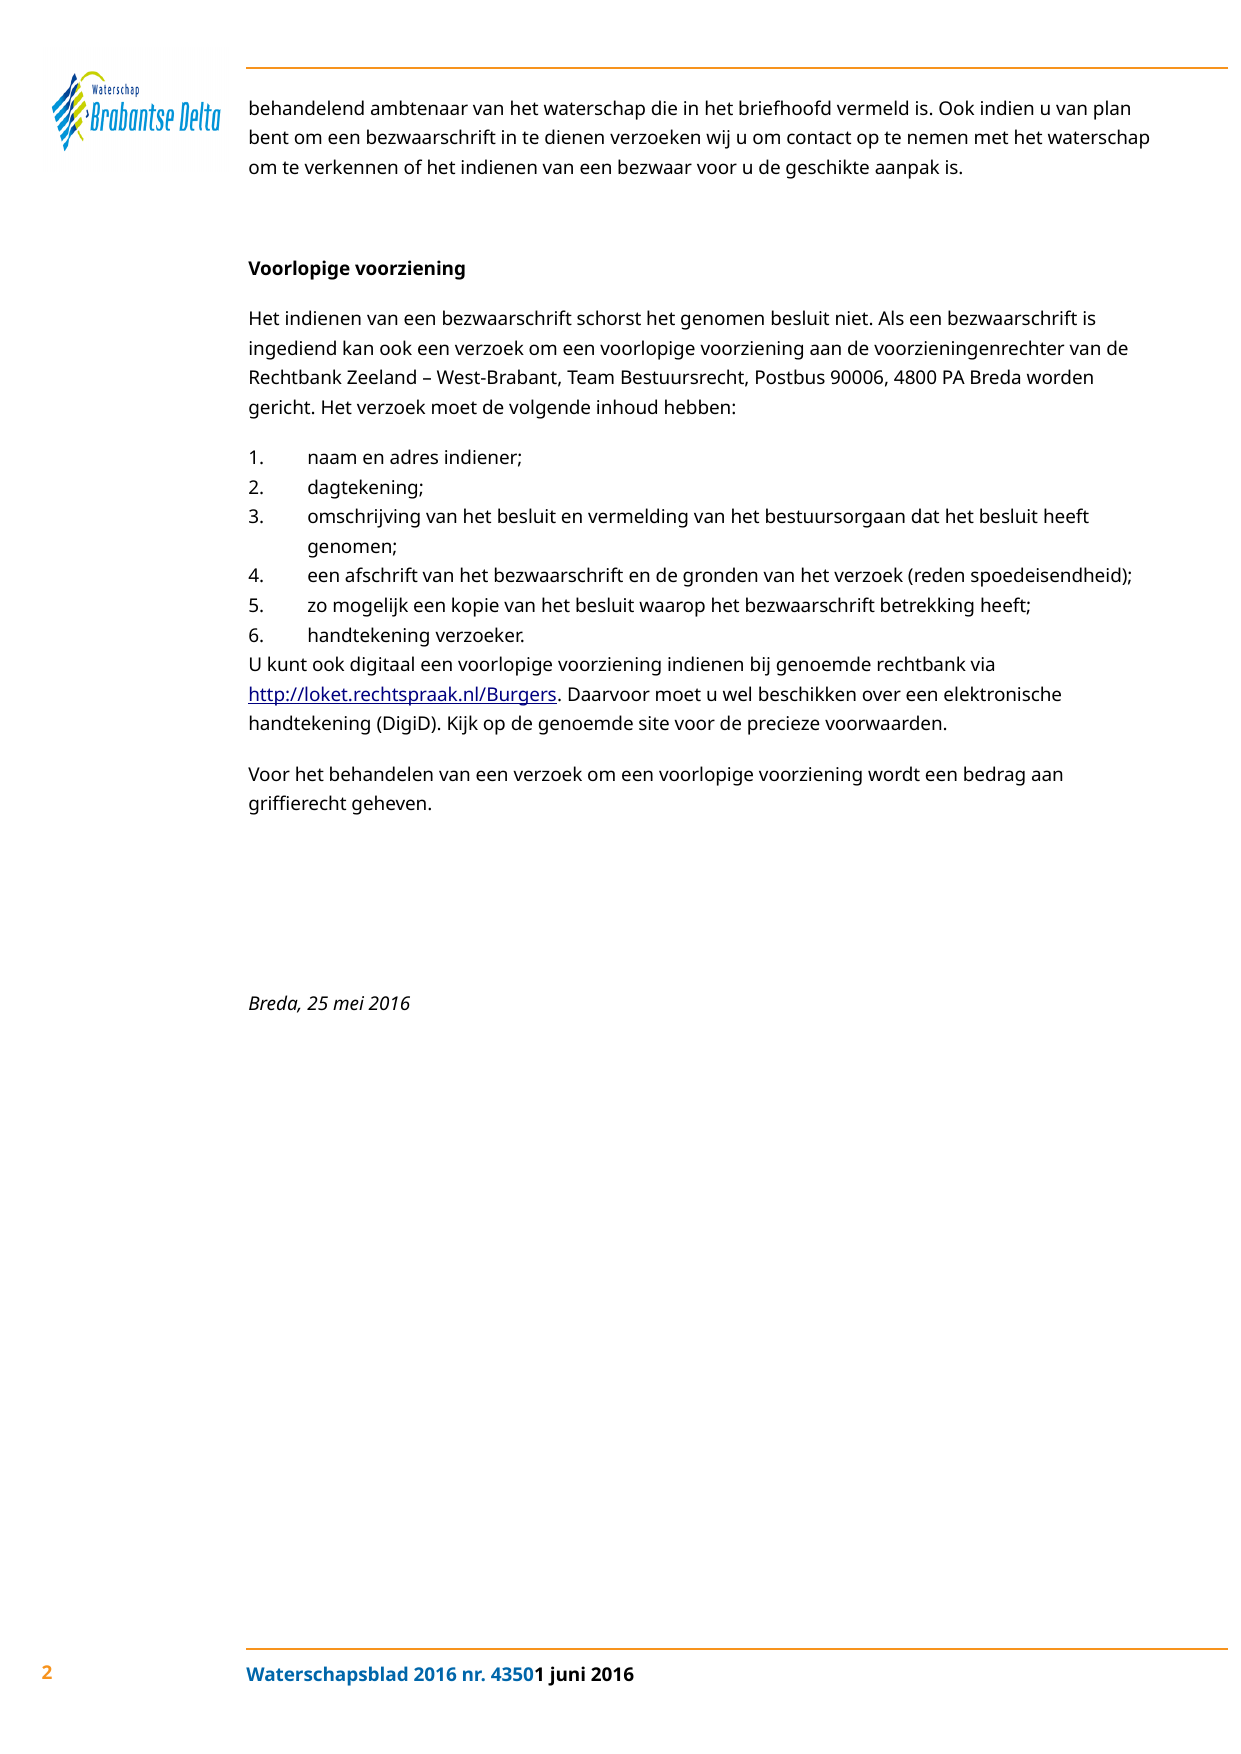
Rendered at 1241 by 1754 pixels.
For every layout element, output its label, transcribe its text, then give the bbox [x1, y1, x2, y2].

list omschrijving van het besluit en vermelding van het bestuursorgaan dat het besluit heeft genomen; [248, 503, 1152, 559]
text Het indienen van een bezwaarschrift schorst het genomen besluit niet. Als een bezwaarschrift is ingediend kan ook een verzoek om een voorlopige voorziening aan de voorzieningenrechter van de Rechtbank Zeeland – West-Brabant, Team Bestuursrecht, Postbus 90006, 4800 PA Breda worden gericht. Het verzoek moet de volgende inhoud hebben: [248, 305, 1152, 420]
list dagtekening; [248, 474, 1152, 500]
text behandelend ambtenaar van het waterschap die in het briefhoofd vermeld is. Ook indien u van plan bent om een bezwaarschrift in te dienen verzoeken wij u om contact op te nemen met het waterschap om te verkennen of het indienen van een bezwaar voor u de geschikte aanpak is. [248, 95, 1152, 180]
list zo mogelijk een kopie van het besluit waarop het bezwaarschrift betrekking heeft; [248, 592, 1152, 618]
text U kunt ook digitaal een voorlopige voorziening indienen bij genoemde rechtbank via http://loket.rechtspraak.nl/Burgers. Daarvoor moet u wel beschikken over een elektronische handtekening (DigiD). Kijk op de genoemde site voor de precieze voorwaarden. [248, 651, 1152, 736]
list handtekening verzoeker. [248, 622, 1152, 648]
list een afschrift van het bezwaarschrift en de gronden van het verzoek (reden spoedeisendheid); [248, 563, 1152, 588]
text Voor het behandelen van een verzoek om een voorlopige voorziening wordt een bedrag aan griffierecht geheven. [248, 761, 1152, 816]
picture [41, 47, 231, 172]
text Voorlopige voorziening [248, 255, 1152, 281]
text Breda, 25 mei 2016 [248, 990, 1152, 1015]
list naam en adres indiener; [248, 444, 1152, 470]
